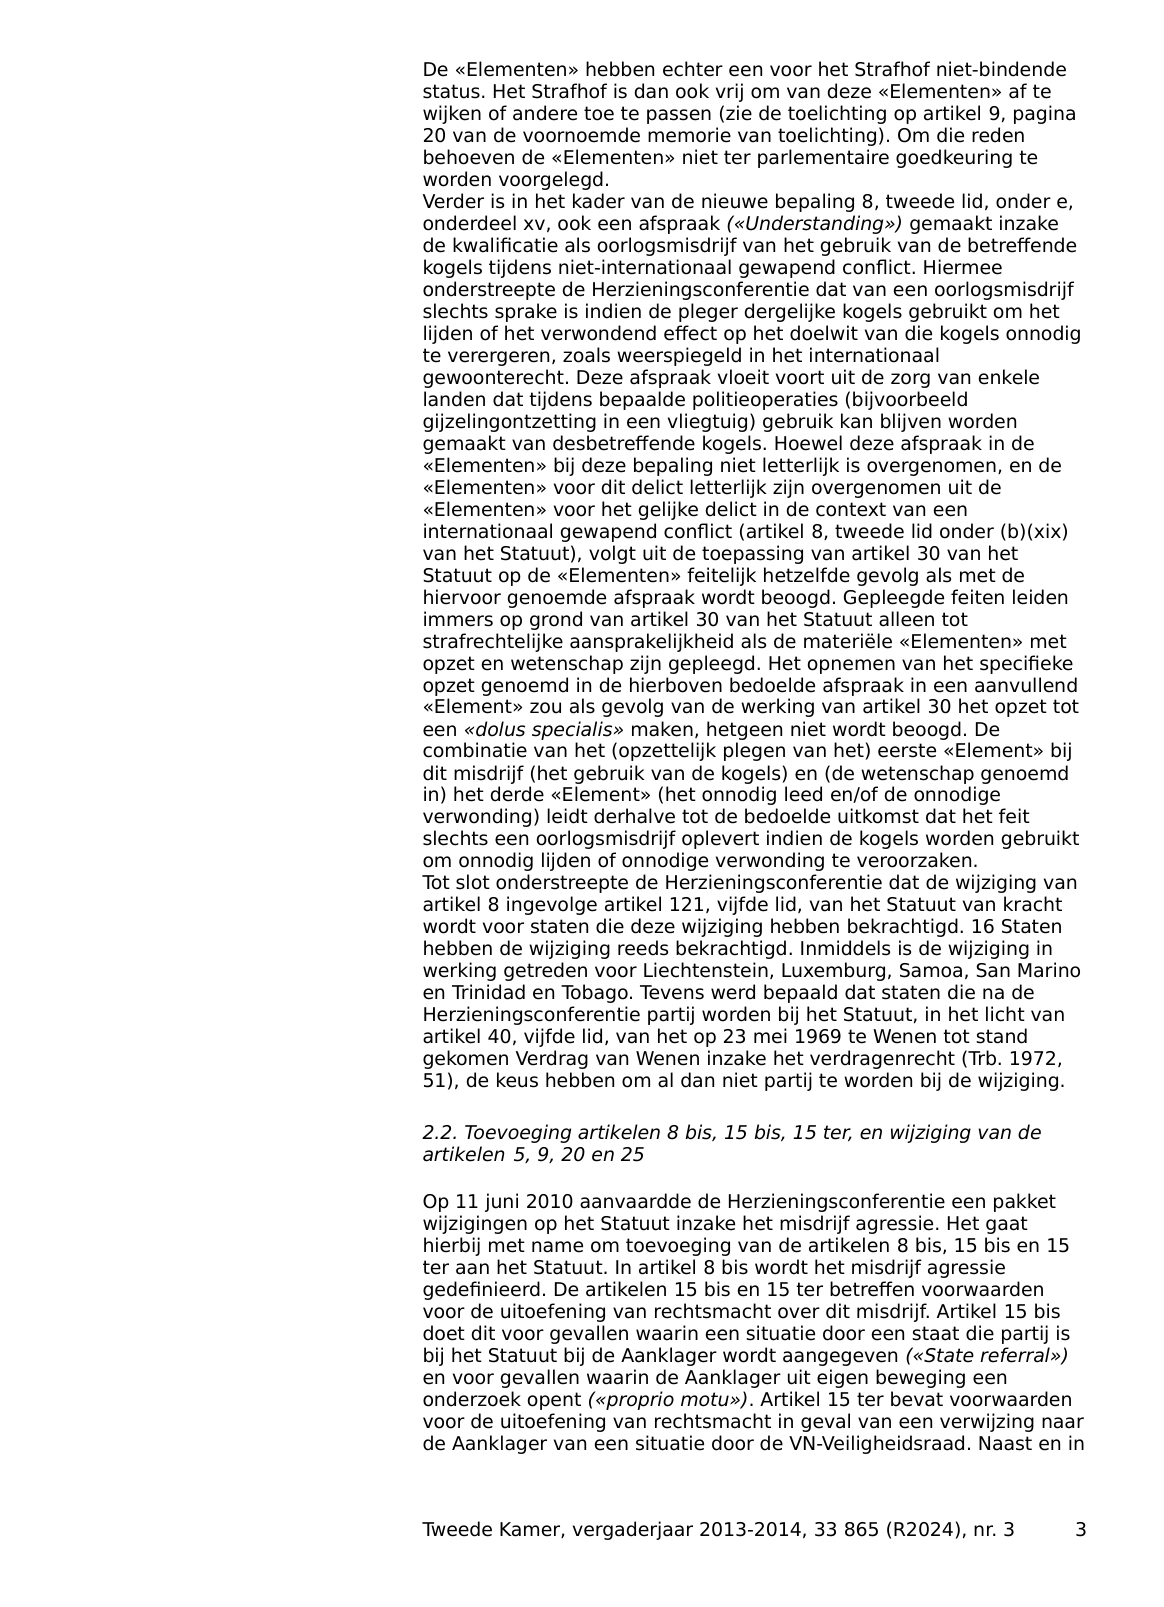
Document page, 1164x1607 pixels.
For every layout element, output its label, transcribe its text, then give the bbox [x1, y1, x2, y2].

text Op 11 juni 2010 aanvaardde de Herzieningsconferentie een pakket wijzigingen op het Statuut inzake het misdrijf agressie. Het gaat hierbij met name om toevoeging van de artikelen 8 bis, 15 bis en 15 ter aan het Statuut. In artikel 8 bis wordt het misdrijf agressie gedefinieerd. De artikelen 15 bis en 15 ter betreffen voorwaarden voor de uitoefening van rechtsmacht over dit misdrijf. Artikel 15 bis doet dit voor gevallen waarin een situatie door een staat die partij is bij het Statuut bij de Aanklager wordt aangegeven («State referral») en voor gevallen waarin de Aanklager uit eigen beweging een onderzoek opent («proprio motu»). Artikel 15 ter bevat voorwaarden voor de uitoefening van rechtsmacht in geval van een verwijzing naar de Aanklager van een situatie door de VN-Veiligheidsraad. Naast en in [422, 1191, 1087, 1455]
text Verder is in het kader van de nieuwe bepaling 8, tweede lid, onder e, onderdeel xv, ook een afspraak («Understanding») gemaakt inzake de kwalificatie als oorlogsmisdrijf van het gebruik van de betreffende kogels tijdens niet-internationaal gewapend conflict. Hiermee onderstreepte de Herzieningsconferentie dat van een oorlogsmisdrijf slechts sprake is indien de pleger dergelijke kogels gebruikt om het lijden of het verwondend effect op het doelwit van die kogels onnodig te verergeren, zoals weerspiegeld in het internationaal gewoonterecht. Deze afspraak vloeit voort uit de zorg van enkele landen dat tijdens bepaalde politieoperaties (bijvoorbeeld gijzelingontzetting in een vliegtuig) gebruik kan blijven worden gemaakt van desbetreffende kogels. Hoewel deze afspraak in de «Elementen» bij deze bepaling niet letterlijk is overgenomen, en de «Elementen» voor dit delict letterlijk zijn overgenomen uit de «Elementen» voor het gelijke delict in de context van een internationaal gewapend conflict (artikel 8, tweede lid onder (b)(xix) van het Statuut), volgt uit de toepassing van artikel 30 van het Statuut op de «Elementen» feitelijk hetzelfde gevolg als met de hiervoor genoemde afspraak wordt beoogd. Gepleegde feiten leiden immers op grond van artikel 30 van het Statuut alleen tot strafrechtelijke aansprakelijkheid als de materiële «Elementen» met opzet en wetenschap zijn gepleegd. Het opnemen van het specifieke opzet genoemd in de hierboven bedoelde afspraak in een aanvullend «Element» zou als gevolg van de werking van artikel 30 het opzet tot een «dolus specialis» maken, hetgeen niet wordt beoogd. De combinatie van het (opzettelijk plegen van het) eerste «Element» bij dit misdrijf (het gebruik van de kogels) en (de wetenschap genoemd in) het derde «Element» (het onnodig leed en/of de onnodige verwonding) leidt derhalve tot de bedoelde uitkomst dat het feit slechts een oorlogsmisdrijf oplevert indien de kogels worden gebruikt om onnodig lijden of onnodige verwonding te veroorzaken. [422, 191, 1087, 872]
subtitle 2.2. Toevoeging artikelen 8 bis, 15 bis, 15 ter, en wijziging van de artikelen 5, 9, 20 en 25 [422, 1122, 1087, 1166]
text De «Elementen» hebben echter een voor het Strafhof niet-bindende status. Het Strafhof is dan ook vrij om van deze «Elementen» af te wijken of andere toe te passen (zie de toelichting op artikel 9, pagina 20 van de voornoemde memorie van toelichting). Om die reden behoeven de «Elementen» niet ter parlementaire goedkeuring te worden voorgelegd. [422, 59, 1087, 191]
text Tot slot onderstreepte de Herzieningsconferentie dat de wijziging van artikel 8 ingevolge artikel 121, vijfde lid, van het Statuut van kracht wordt voor staten die deze wijziging hebben bekrachtigd. 16 Staten hebben de wijziging reeds bekrachtigd. Inmiddels is de wijziging in werking getreden voor Liechtenstein, Luxemburg, Samoa, San Marino en Trinidad en Tobago. Tevens werd bepaald dat staten die na de Herzieningsconferentie partij worden bij het Statuut, in het licht van artikel 40, vijfde lid, van het op 23 mei 1969 te Wenen tot stand gekomen Verdrag van Wenen inzake het verdragenrecht (Trb. 1972, 51), de keus hebben om al dan niet partij te worden bij de wijziging. [422, 872, 1087, 1092]
